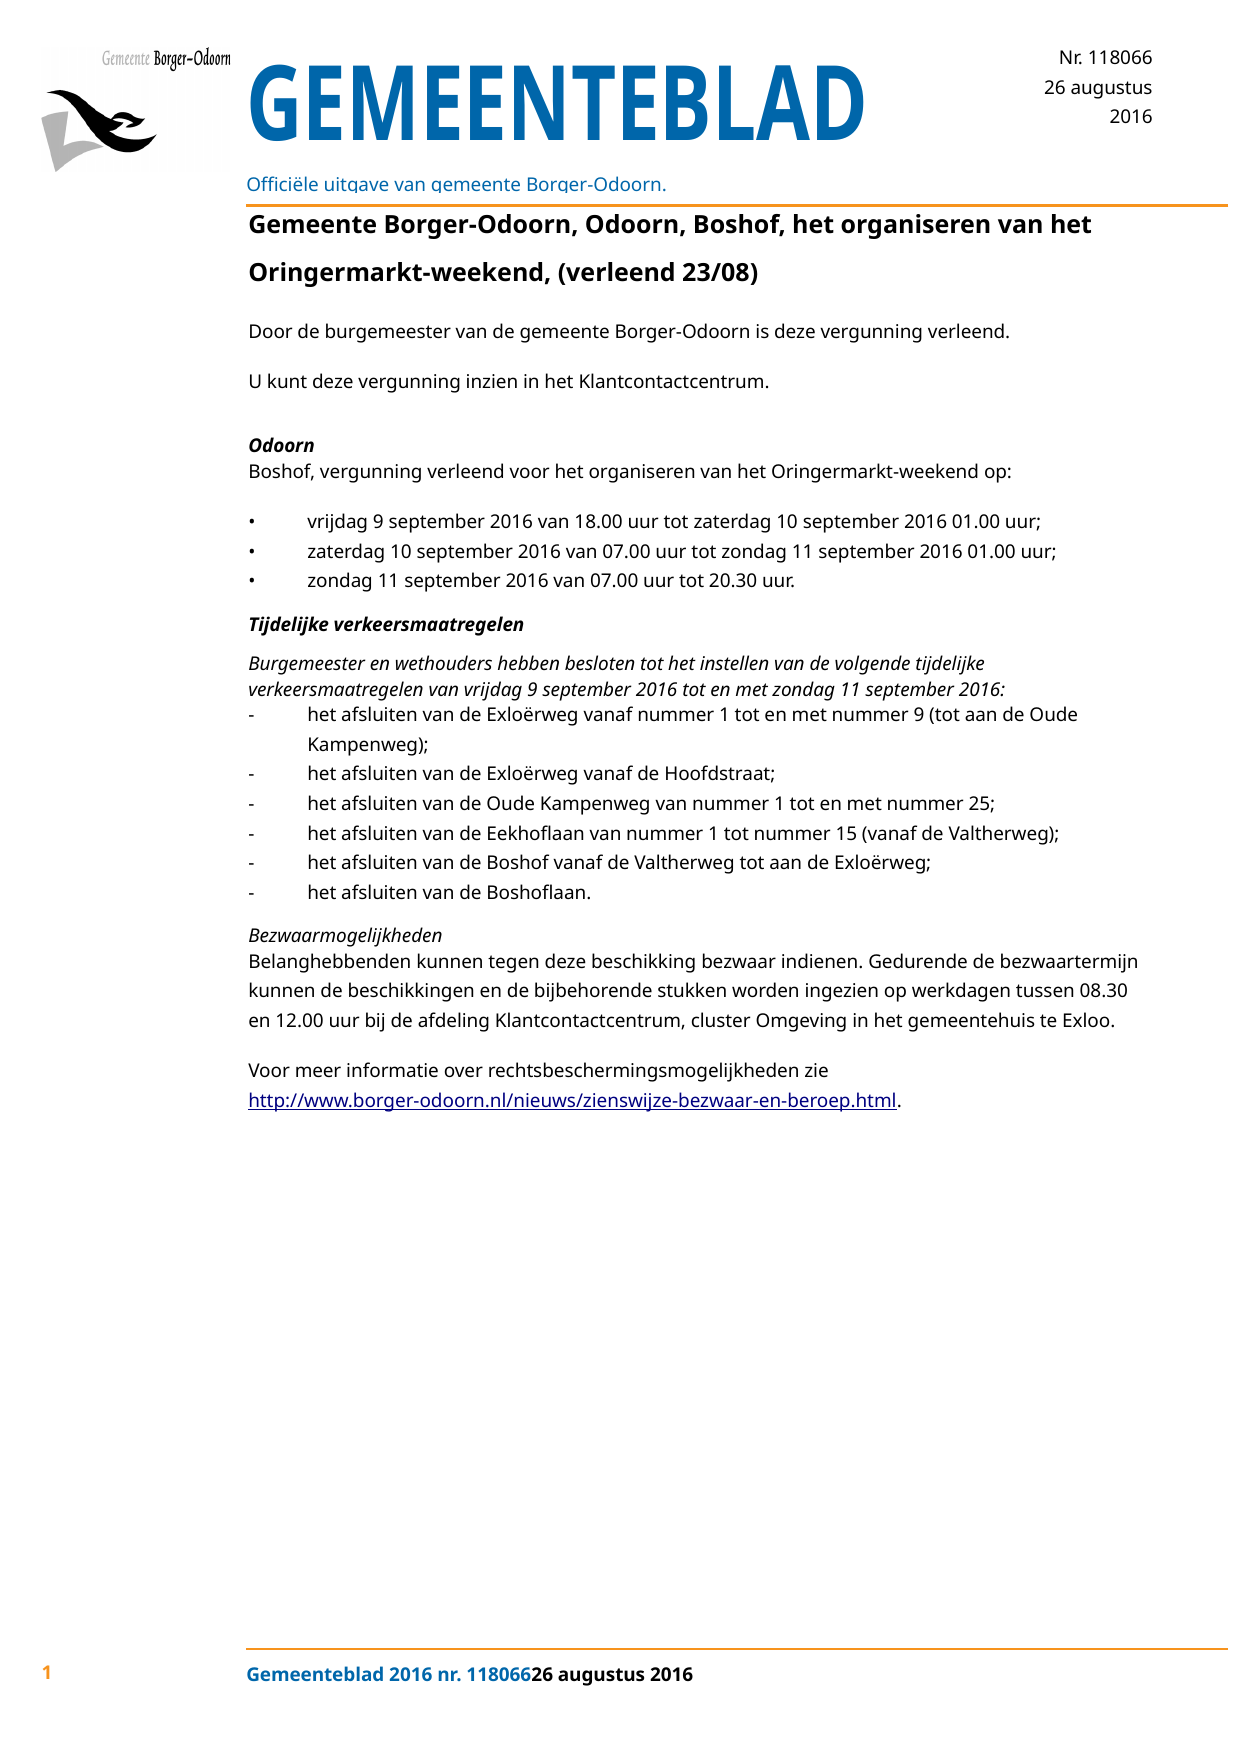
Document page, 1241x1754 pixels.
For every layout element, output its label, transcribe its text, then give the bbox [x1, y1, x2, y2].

list het afsluiten van de Exloërweg vanaf nummer 1 tot en met nummer 9 (tot aan de Oude Kampenweg); [248, 701, 1152, 757]
text Voor meer informatie over rechtsbeschermingsmogelijkheden zie http://www.borger-odoorn.nl/nieuws/zienswijze-bezwaar-en-beroep.html. [248, 1057, 1152, 1113]
text Gemeente Borger-Odoorn, Odoorn, Boshof, het organiseren van het Oringermarkt-weekend, (verleend 23/08) [248, 207, 1152, 288]
list zaterdag 10 september 2016 van 07.00 uur tot zondag 11 september 2016 01.00 uur; [248, 538, 1152, 564]
text Bezwaarmogelijkheden [248, 922, 1152, 948]
list het afsluiten van de Oude Kampenweg van nummer 1 tot en met nummer 25; [248, 790, 1152, 816]
text Odoorn [248, 432, 1152, 458]
text Boshof, vergunning verleend voor het organiseren van het Oringermarkt-weekend op: [248, 458, 1152, 484]
list het afsluiten van de Eekhoflaan van nummer 1 tot nummer 15 (vanaf de Valtherweg); [248, 820, 1152, 846]
list het afsluiten van de Boshoflaan. [248, 879, 1152, 905]
list het afsluiten van de Boshof vanaf de Valtherweg tot aan de Exloërweg; [248, 849, 1152, 875]
list het afsluiten van de Exloërweg vanaf de Hoofdstraat; [248, 761, 1152, 786]
text U kunt deze vergunning inzien in het Klantcontactcentrum. [248, 368, 1152, 394]
text Tijdelijke verkeersmaatregelen [248, 611, 1152, 636]
list vrijdag 9 september 2016 van 18.00 uur tot zaterdag 10 september 2016 01.00 uur; [248, 508, 1152, 534]
text Door de burgemeester van de gemeente Borger-Odoorn is deze vergunning verleend. [248, 318, 1152, 344]
text Belanghebbenden kunnen tegen deze beschikking bezwaar indienen. Gedurende de bezwaartermijn kunnen de beschikkingen en de bijbehorende stukken worden ingezien op werkdagen tussen 08.30 en 12.00 uur bij de afdeling Klantcontactcentrum, cluster Omgeving in het gemeentehuis te Exloo. [248, 948, 1152, 1033]
list zondag 11 september 2016 van 07.00 uur tot 20.30 uur. [248, 568, 1152, 593]
picture [41, 47, 231, 172]
text Burgemeester en wethouders hebben besloten tot het instellen van de volgende tijdelijke verkeersmaatregelen van vrijdag 9 september 2016 tot en met zondag 11 september 2016: [248, 650, 1152, 701]
